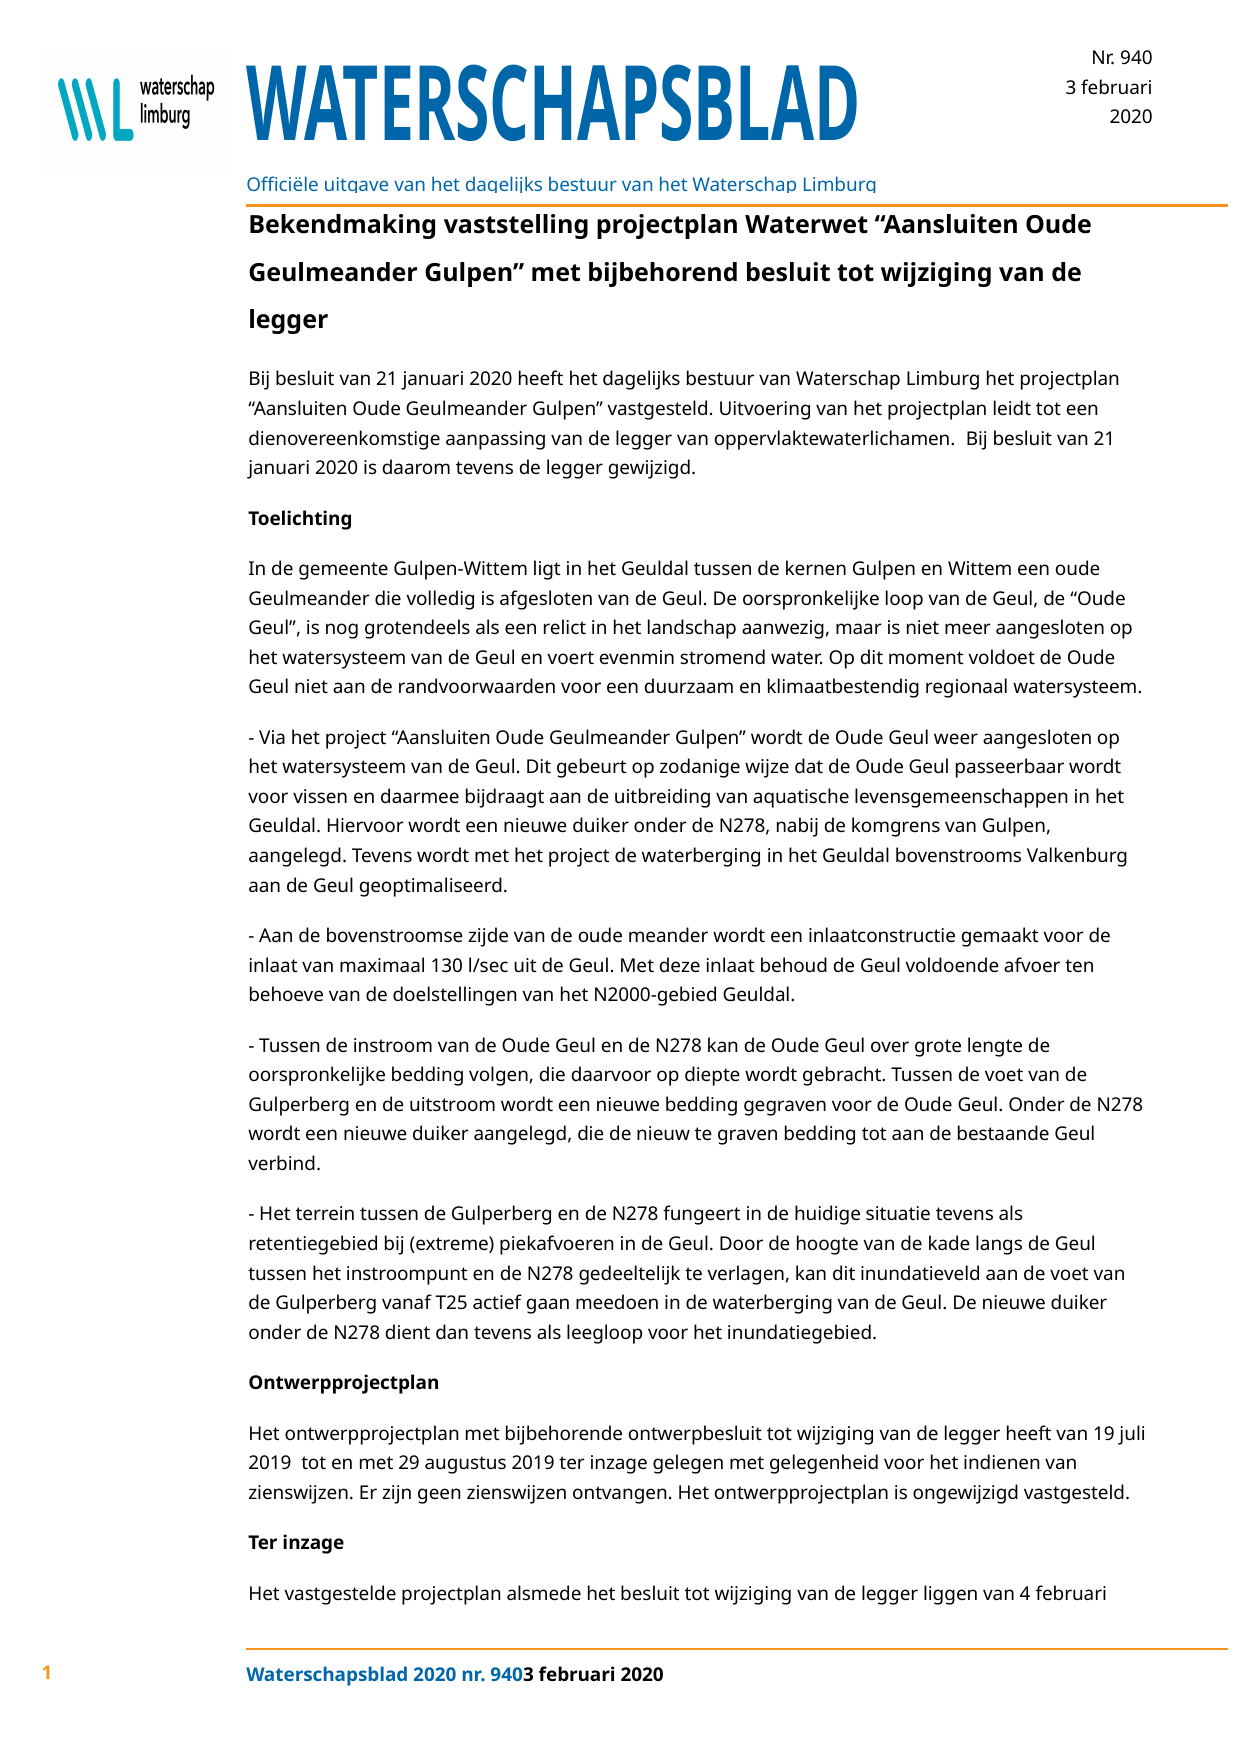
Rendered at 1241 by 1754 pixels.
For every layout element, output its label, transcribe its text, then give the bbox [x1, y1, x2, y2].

text Ter inzage [248, 1529, 1152, 1555]
text In de gemeente Gulpen-Wittem ligt in het Geuldal tussen de kernen Gulpen en Wittem een oude Geulmeander die volledig is afgesloten van de Geul. De oorspronkelijke loop van de Geul, de “Oude Geul”, is nog grotendeels als een relict in het landschap aanwezig, maar is niet meer aangesloten op het watersysteem van de Geul en voert evenmin stromend water. Op dit moment voldoet de Oude Geul niet aan de randvoorwaarden voor een duurzaam en klimaatbestendig regionaal watersysteem. [248, 555, 1152, 699]
text Bij besluit van 21 januari 2020 heeft het dagelijks bestuur van Waterschap Limburg het projectplan “Aansluiten Oude Geulmeander Gulpen” vastgesteld. Uitvoering van het projectplan leidt tot een dienovereenkomstige aanpassing van de legger van oppervlaktewaterlichamen. Bij besluit van 21 januari 2020 is daarom tevens de legger gewijzigd. [248, 366, 1152, 480]
text Het vastgestelde projectplan alsmede het besluit tot wijziging van de legger liggen van 4 februari [248, 1580, 1152, 1605]
text - Via het project “Aansluiten Oude Geulmeander Gulpen” wordt de Oude Geul weer aangesloten op het watersysteem van de Geul. Dit gebeurt op zodanige wijze dat de Oude Geul passeerbaar wordt voor vissen en daarmee bijdraagt aan de uitbreiding van aquatische levensgemeenschappen in het Geuldal. Hiervoor wordt een nieuwe duiker onder de N278, nabij de komgrens van Gulpen, aangelegd. Tevens wordt met het project de waterberging in het Geuldal bovenstrooms Valkenburg aan de Geul geoptimaliseerd. [248, 724, 1152, 897]
text - Tussen de instroom van de Oude Geul en de N278 kan de Oude Geul over grote lengte de oorspronkelijke bedding volgen, die daarvoor op diepte wordt gebracht. Tussen de voet van de Gulperberg en de uitstroom wordt een nieuwe bedding gegraven voor de Oude Geul. Onder de N278 wordt een nieuwe duiker aangelegd, die de nieuw te graven bedding tot aan de bestaande Geul verbind. [248, 1032, 1152, 1176]
picture [41, 47, 231, 172]
text Het ontwerpprojectplan met bijbehorende ontwerpbesluit tot wijziging van de legger heeft van 19 juli 2019 tot en met 29 augustus 2019 ter inzage gelegen met gelegenheid voor het indienen van zienswijzen. Er zijn geen zienswijzen ontvangen. Het ontwerpprojectplan is ongewijzigd vastgesteld. [248, 1420, 1152, 1504]
text - Het terrein tussen de Gulperberg en de N278 fungeert in de huidige situatie tevens als retentiegebied bij (extreme) piekafvoeren in de Geul. Door de hoogte van de kade langs de Geul tussen het instroompunt en de N278 gedeeltelijk te verlagen, kan dit inundatieveld aan de voet van de Gulperberg vanaf T25 actief gaan meedoen in de waterberging van de Geul. De nieuwe duiker onder de N278 dient dan tevens als leegloop voor het inundatiegebied. [248, 1201, 1152, 1344]
text - Aan de bovenstroomse zijde van de oude meander wordt een inlaatconstructie gemaakt voor de inlaat van maximaal 130 l/sec uit de Geul. Met deze inlaat behoud de Geul voldoende afvoer ten behoeve van de doelstellingen van het N2000-gebied Geuldal. [248, 922, 1152, 1007]
text Ontwerpprojectplan [248, 1369, 1152, 1395]
text Bekendmaking vaststelling projectplan Waterwet “Aansluiten Oude Geulmeander Gulpen” met bijbehorend besluit tot wijziging van de legger [248, 207, 1152, 336]
text Toelichting [248, 505, 1152, 530]
